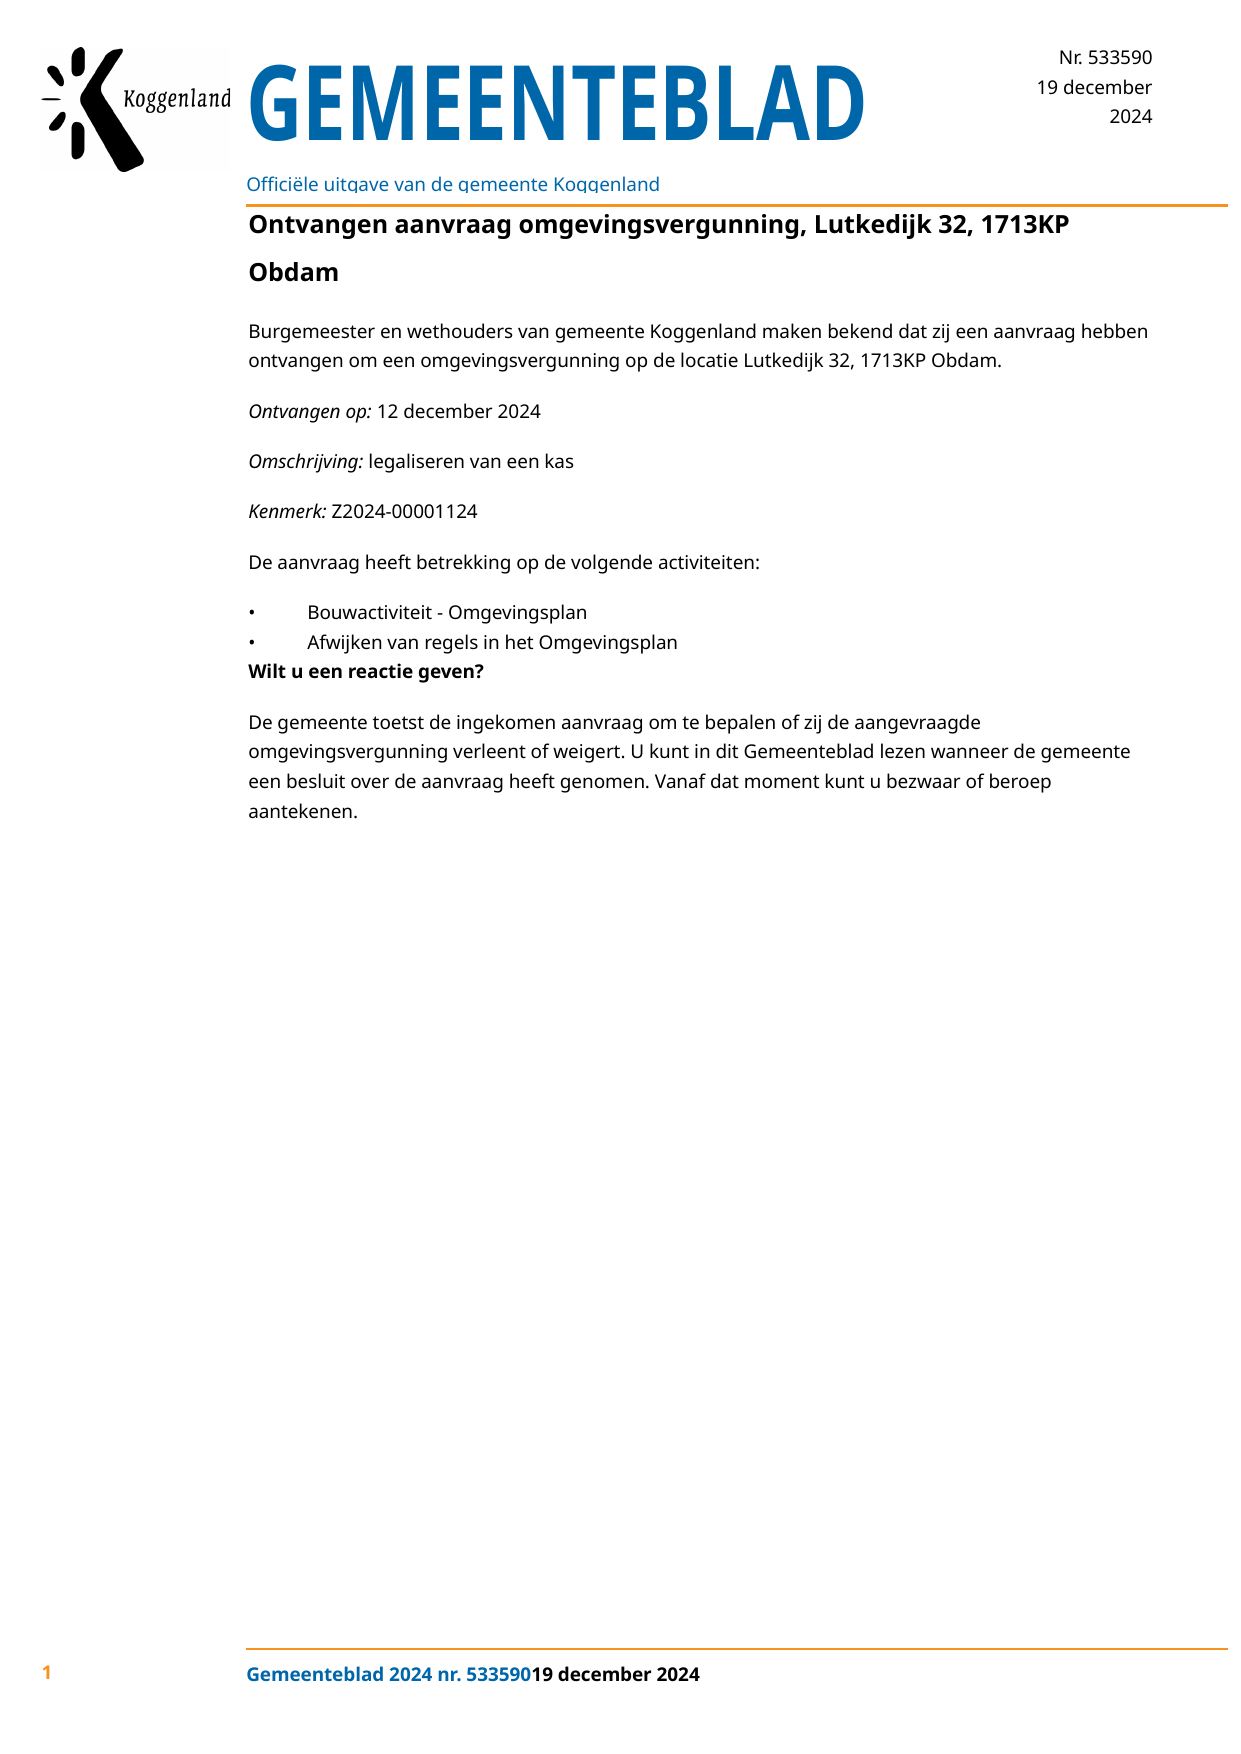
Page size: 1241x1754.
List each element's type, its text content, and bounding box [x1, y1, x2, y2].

list Afwijken van regels in het Omgevingsplan [248, 629, 1152, 655]
text Wilt u een reactie geven? [248, 659, 1152, 684]
text De gemeente toetst de ingekomen aanvraag om te bepalen of zij de aangevraagde omgevingsvergunning verleent of weigert. U kunt in dit Gemeenteblad lezen wanneer de gemeente een besluit over de aanvraag heeft genomen. Vanaf dat moment kunt u bezwaar of beroep aantekenen. [248, 709, 1152, 824]
text Ontvangen op: 12 december 2024 [248, 398, 1152, 424]
text Ontvangen aanvraag omgevingsvergunning, Lutkedijk 32, 1713KP Obdam [248, 207, 1152, 288]
text De aanvraag heeft betrekking op de volgende activiteiten: [248, 549, 1152, 575]
list Bouwactiviteit - Omgevingsplan [248, 599, 1152, 625]
text Omschrijving: legaliseren van een kas [248, 448, 1152, 474]
text Kenmerk: Z2024-00001124 [248, 499, 1152, 524]
picture [41, 47, 231, 172]
text Burgemeester en wethouders van gemeente Koggenland maken bekend dat zij een aanvraag hebben ontvangen om een omgevingsvergunning op de locatie Lutkedijk 32, 1713KP Obdam. [248, 318, 1152, 373]
